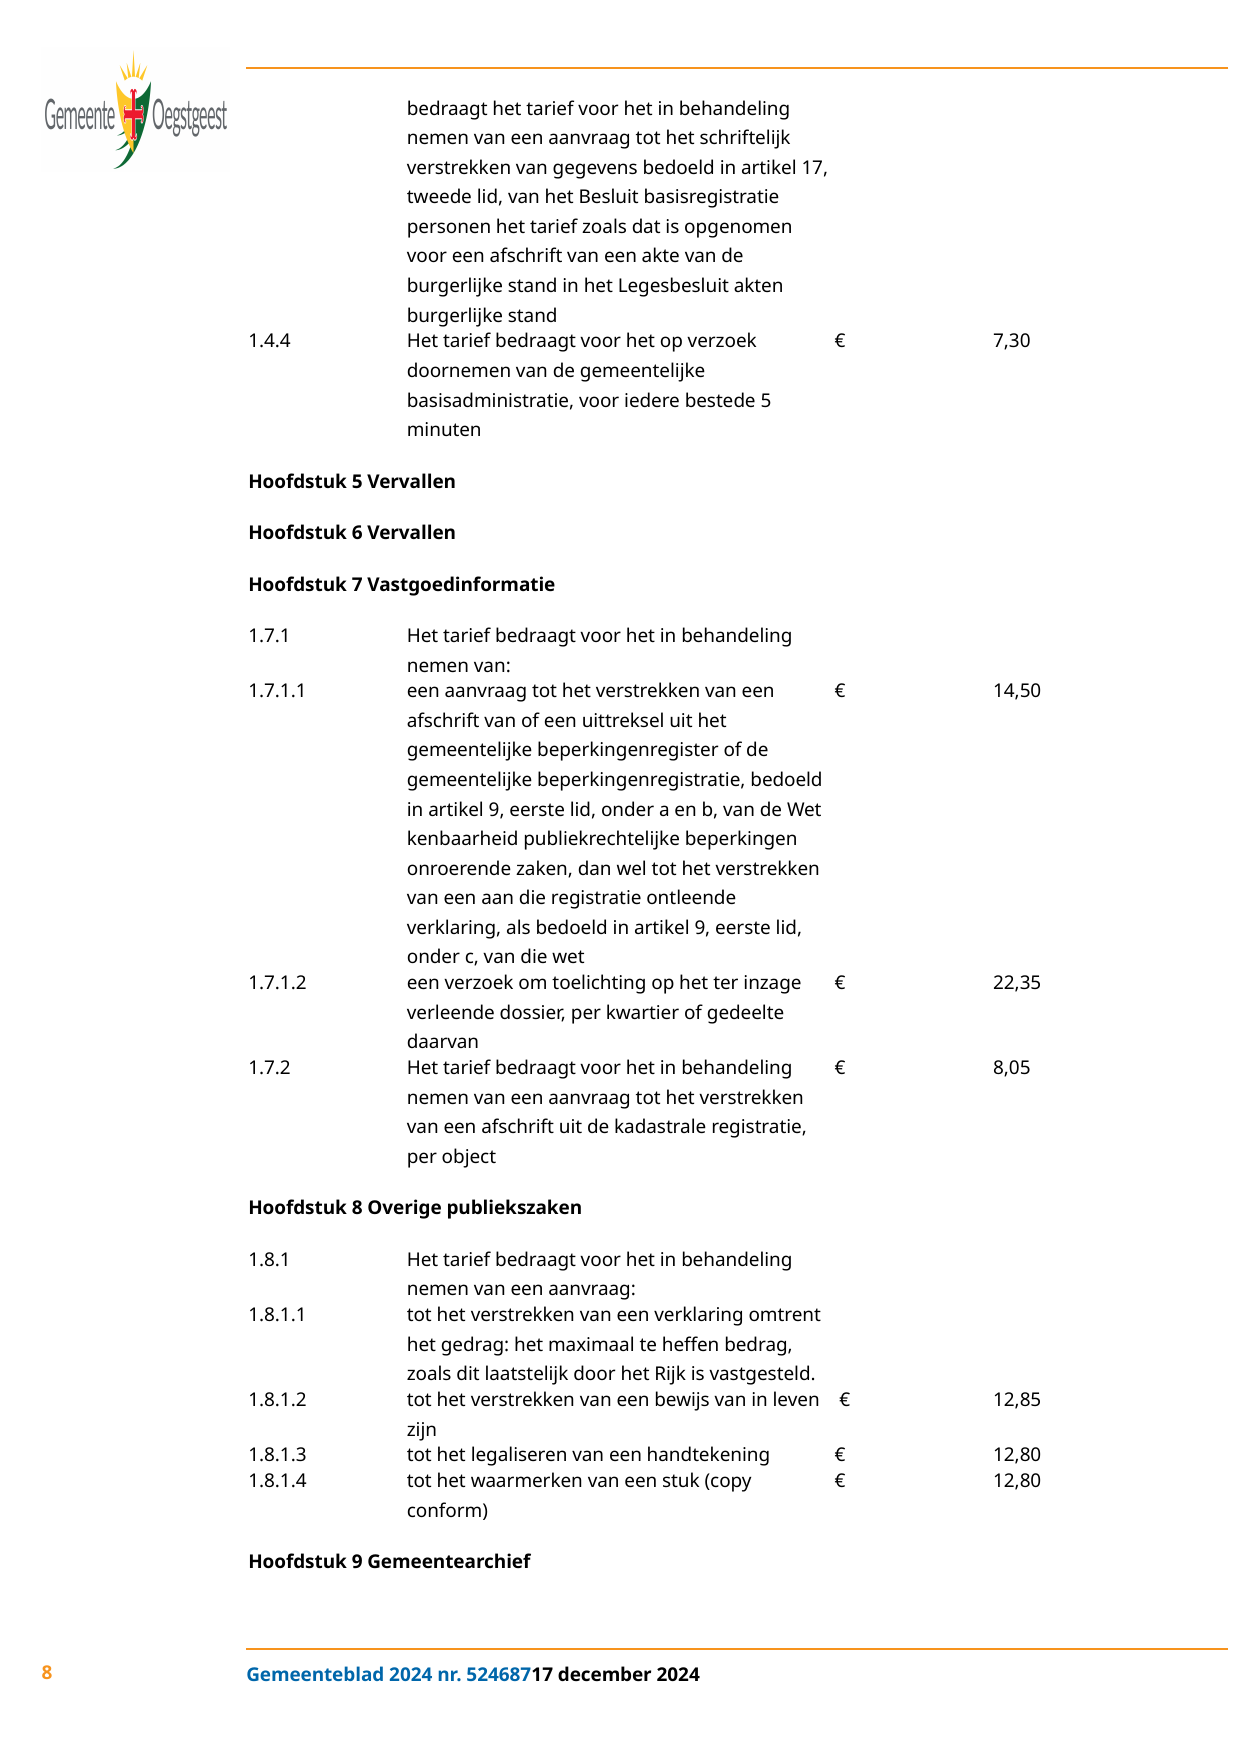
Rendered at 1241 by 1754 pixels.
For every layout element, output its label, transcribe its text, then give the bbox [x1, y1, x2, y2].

table_cell 12,85 [993, 1386, 1152, 1442]
table_cell € [834, 1054, 993, 1169]
table_cell [993, 442, 1152, 468]
table_cell [834, 1301, 993, 1386]
table_cell [248, 1220, 407, 1246]
table_cell [834, 95, 993, 328]
table_cell tot het waarmerken van een stuk (copy conform) [407, 1467, 834, 1523]
table_cell 1.7.1 [248, 622, 407, 677]
table_cell 1.8.1.2 [248, 1386, 407, 1442]
table_cell 1.8.1.1 [248, 1301, 407, 1386]
table_cell Het tarief bedraagt voor het op verzoek doornemen van de gemeentelijke basisadministratie, voor iedere bestede 5 minuten [407, 328, 834, 442]
table_cell [248, 95, 407, 328]
table_cell tot het verstrekken van een verklaring omtrent het gedrag: het maximaal te heffen bedrag, zoals dit laatstelijk door het Rijk is vastgesteld. [407, 1301, 834, 1386]
picture [41, 47, 231, 172]
table_cell Het tarief bedraagt voor het in behandeling nemen van: [407, 622, 834, 677]
table_cell 8,05 [993, 1054, 1152, 1169]
table_cell 12,80 [993, 1442, 1152, 1467]
table_cell € [834, 1442, 993, 1467]
table_cell 12,80 [993, 1467, 1152, 1523]
table_cell Het tarief bedraagt voor het in behandeling nemen van een aanvraag: [407, 1246, 834, 1301]
table_cell [248, 545, 407, 571]
table_cell 1.7.1.2 [248, 970, 407, 1054]
table_cell 1.7.2 [248, 1054, 407, 1169]
table_cell € [834, 328, 993, 442]
table_cell € [834, 970, 993, 1054]
table_cell [834, 1574, 993, 1600]
table_cell 7,30 [993, 328, 1152, 442]
table_cell [834, 1169, 993, 1194]
table_cell [993, 1523, 1152, 1548]
table_cell [993, 1246, 1152, 1301]
table_cell een aanvraag tot het verstrekken van een afschrift van of een uittreksel uit het gemeentelijke beperkingenregister of de gemeentelijke beperkingenregistratie, bedoeld in artikel 9, eerste lid, onder a en b, van de Wet kenbaarheid publiekrechtelijke beperkingen onroerende zaken, dan wel tot het verstrekken van een aan die registratie ontleende verklaring, als bedoeld in artikel 9, eerste lid, onder c, van die wet [407, 678, 834, 969]
table_cell Hoofdstuk 5 Vervallen [248, 468, 1152, 493]
table_cell tot het verstrekken van een bewijs van in leven zijn [407, 1386, 834, 1442]
table_cell [407, 442, 834, 468]
table_cell [993, 494, 1152, 519]
table_cell € [834, 1386, 993, 1442]
table_cell [993, 545, 1152, 571]
table_cell [248, 442, 407, 468]
table_cell [834, 1246, 993, 1301]
table_cell 1.8.1 [248, 1246, 407, 1301]
table_cell 22,35 [993, 970, 1152, 1054]
table_cell [993, 95, 1152, 328]
table_cell Het tarief bedraagt voor het in behandeling nemen van een aanvraag tot het verstrekken van een afschrift uit de kadastrale registratie, per object [407, 1054, 834, 1169]
table_cell bedraagt het tarief voor het in behandeling nemen van een aanvraag tot het schriftelijk verstrekken van gegevens bedoeld in artikel 17, tweede lid, van het Besluit basisregistratie personen het tarief zoals dat is opgenomen voor een afschrift van een akte van de burgerlijke stand in het Legesbesluit akten burgerlijke stand [407, 95, 834, 328]
table_cell € [834, 1467, 993, 1523]
table_cell 14,50 [993, 678, 1152, 969]
table_cell [834, 494, 993, 519]
table_cell tot het legaliseren van een handtekening [407, 1442, 834, 1467]
table_cell [993, 596, 1152, 622]
table_cell 1.7.1.1 [248, 678, 407, 969]
table_cell een verzoek om toelichting op het ter inzage verleende dossier, per kwartier of gedeelte daarvan [407, 970, 834, 1054]
table_cell [407, 494, 834, 519]
table_cell [834, 1220, 993, 1246]
table_cell [834, 1523, 993, 1548]
table_cell [834, 596, 993, 622]
table_cell [407, 545, 834, 571]
table_cell [248, 1574, 407, 1600]
table_cell [993, 622, 1152, 677]
table_cell [993, 1169, 1152, 1194]
table_cell [407, 1523, 834, 1548]
table_cell Hoofdstuk 9 Gemeentearchief [248, 1548, 1152, 1574]
table_cell [407, 1574, 834, 1600]
table_cell [248, 1169, 407, 1194]
table_cell [248, 1523, 407, 1548]
table_cell [993, 1301, 1152, 1386]
table_cell [248, 596, 407, 622]
table_cell [834, 545, 993, 571]
table_cell 1.4.4 [248, 328, 407, 442]
table_cell 1.8.1.4 [248, 1467, 407, 1523]
table_cell [834, 622, 993, 677]
table_cell [993, 1574, 1152, 1600]
table_cell [248, 494, 407, 519]
table_cell € [834, 678, 993, 969]
table_cell [407, 1220, 834, 1246]
table_cell 1.8.1.3 [248, 1442, 407, 1467]
table_cell [834, 442, 993, 468]
table_cell Hoofdstuk 8 Overige publiekszaken [248, 1195, 1152, 1220]
table_cell Hoofdstuk 7 Vastgoedinformatie [248, 571, 1152, 596]
table_cell [407, 596, 834, 622]
table_cell [407, 1169, 834, 1194]
table_cell Hoofdstuk 6 Vervallen [248, 519, 1152, 545]
table_cell [993, 1220, 1152, 1246]
